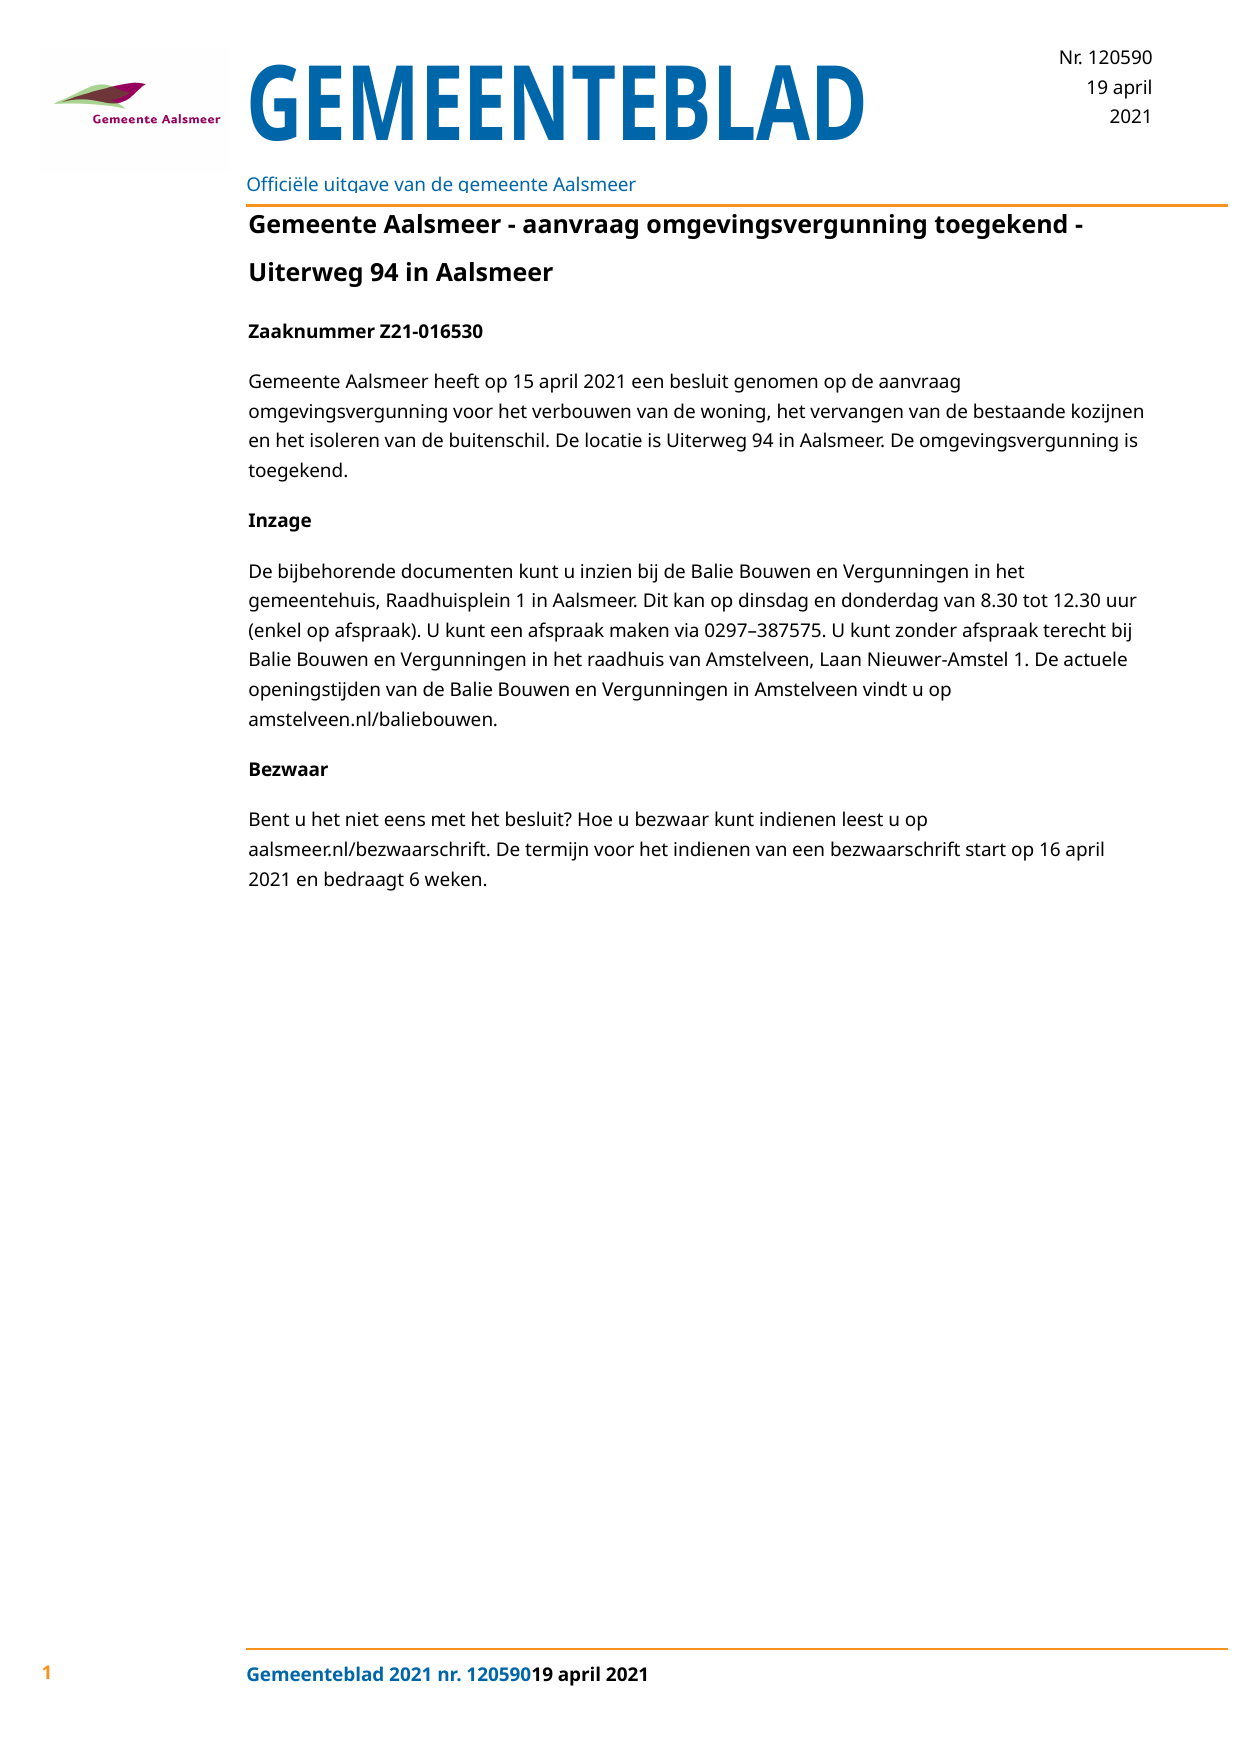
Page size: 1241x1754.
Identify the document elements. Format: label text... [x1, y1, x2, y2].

text Zaaknummer Z21-016530 [248, 318, 1152, 344]
text Bezwaar [248, 756, 1152, 782]
picture [41, 47, 231, 172]
text Gemeente Aalsmeer heeft op 15 april 2021 een besluit genomen op de aanvraag omgevingsvergunning voor het verbouwen van de woning, het vervangen van de bestaande kozijnen en het isoleren van de buitenschil. De locatie is Uiterweg 94 in Aalsmeer. De omgevingsvergunning is toegekend. [248, 368, 1152, 483]
text Inzage [248, 507, 1152, 533]
text De bijbehorende documenten kunt u inzien bij de Balie Bouwen en Vergunningen in het gemeentehuis, Raadhuisplein 1 in Aalsmeer. Dit kan op dinsdag en donderdag van 8.30 tot 12.30 uur (enkel op afspraak). U kunt een afspraak maken via 0297–387575. U kunt zonder afspraak terecht bij Balie Bouwen en Vergunningen in het raadhuis van Amstelveen, Laan Nieuwer-Amstel 1. De actuele openingstijden van de Balie Bouwen en Vergunningen in Amstelveen vindt u op amstelveen.nl/baliebouwen. [248, 558, 1152, 732]
text Bent u het niet eens met het besluit? Hoe u bezwaar kunt indienen leest u op aalsmeer.nl/bezwaarschrift. De termijn voor het indienen van een bezwaarschrift start op 16 april 2021 en bedraagt 6 weken. [248, 807, 1152, 892]
text Gemeente Aalsmeer - aanvraag omgevingsvergunning toegekend - Uiterweg 94 in Aalsmeer [248, 207, 1152, 288]
